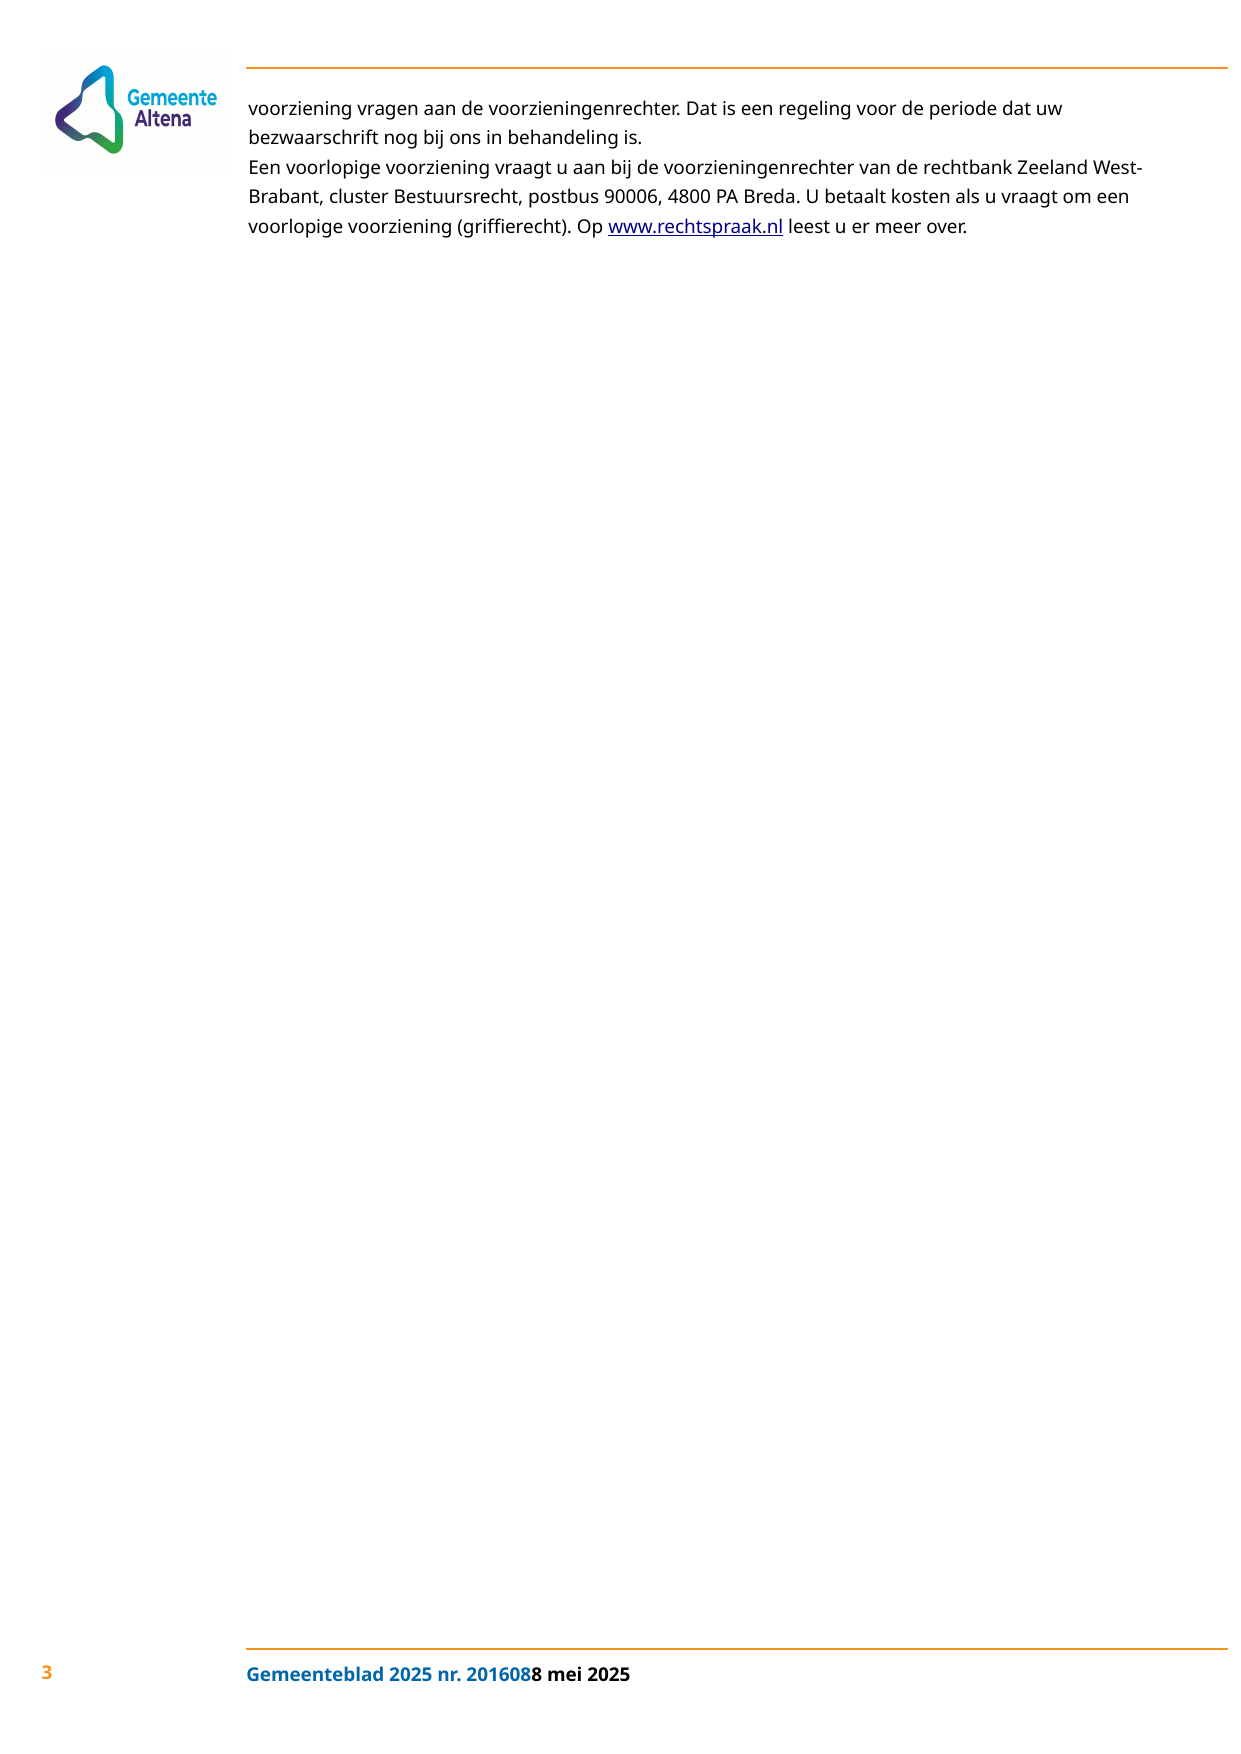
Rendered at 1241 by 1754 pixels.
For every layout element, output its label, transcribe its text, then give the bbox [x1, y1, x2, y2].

text voorziening vragen aan de voorzieningenrechter. Dat is een regeling voor de periode dat uw bezwaarschrift nog bij ons in behandeling is. [248, 95, 1152, 150]
picture [41, 47, 231, 172]
text Een voorlopige voorziening vraagt u aan bij de voorzieningenrechter van de rechtbank Zeeland West-Brabant, cluster Bestuursrecht, postbus 90006, 4800 PA Breda. U betaalt kosten als u vraagt om een voorlopige voorziening (griffierecht). Op www.rechtspraak.nl leest u er meer over. [248, 154, 1152, 239]
